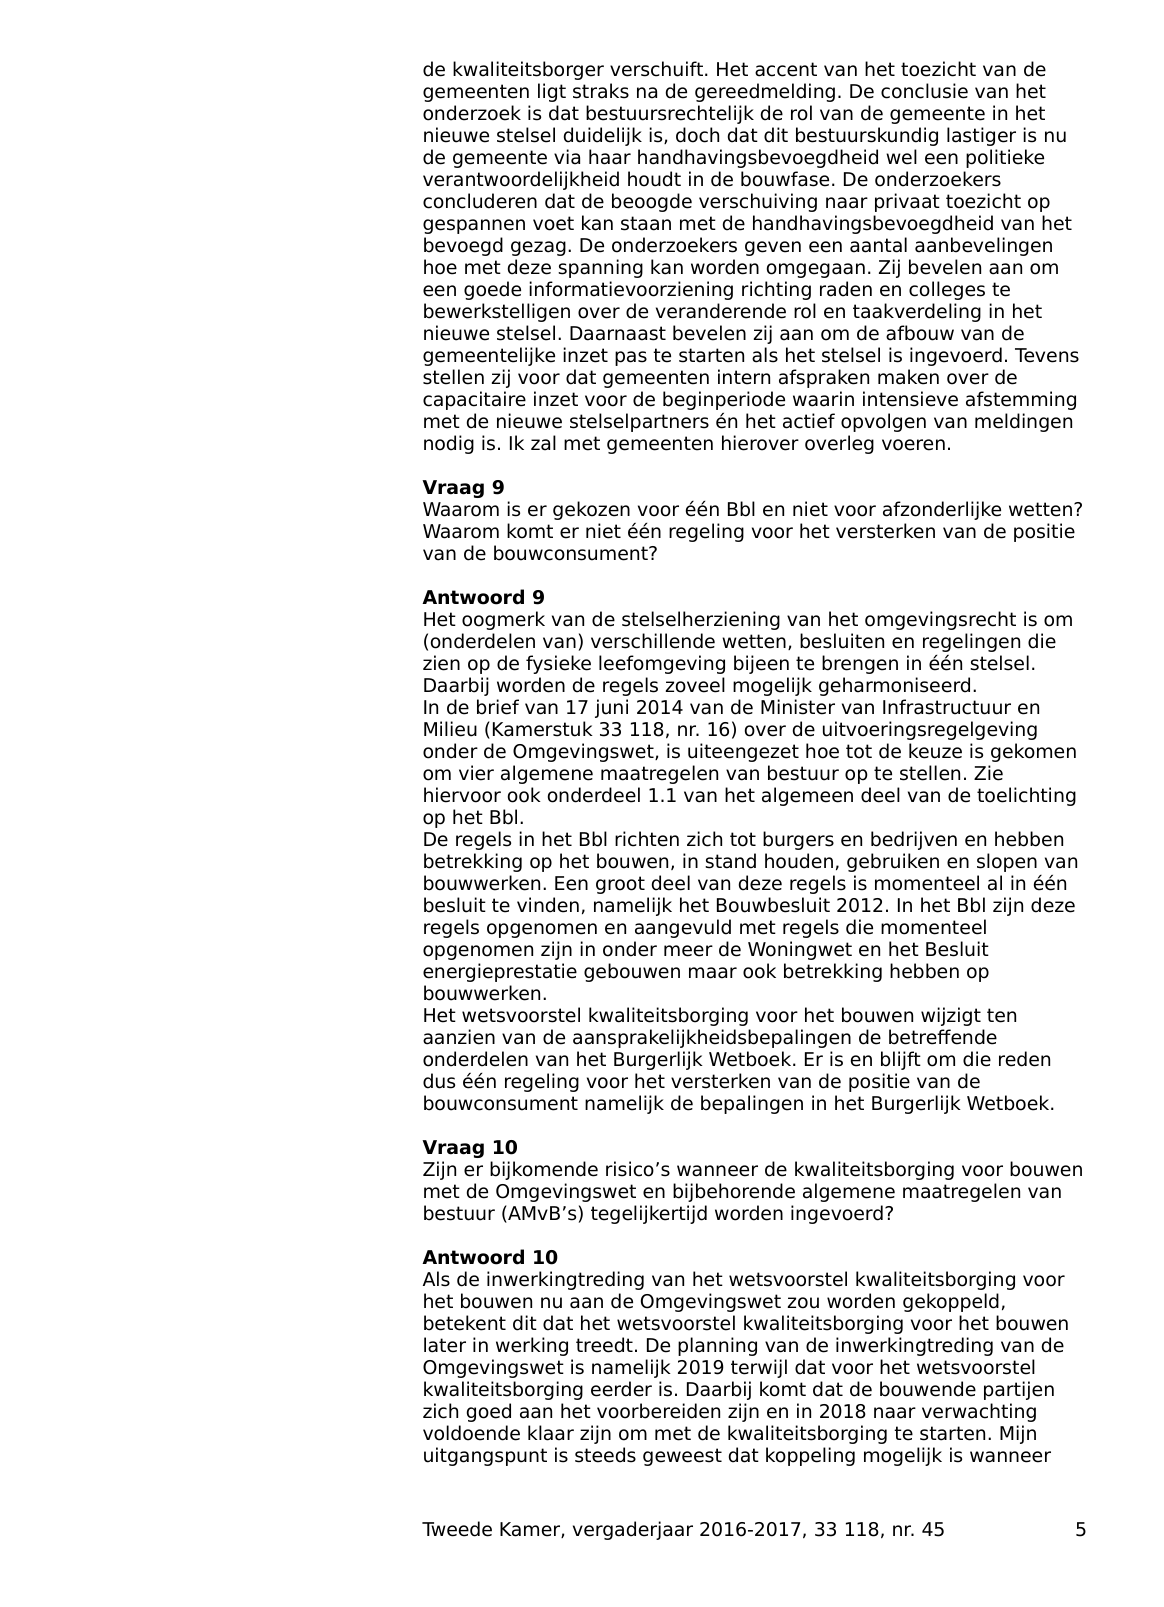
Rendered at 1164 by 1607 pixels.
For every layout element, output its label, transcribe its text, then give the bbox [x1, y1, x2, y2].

text Antwoord 10 [422, 1247, 1087, 1269]
text Het oogmerk van de stelselherziening van het omgevingsrecht is om (onderdelen van) verschillende wetten, besluiten en regelingen die zien op de fysieke leefomgeving bijeen te brengen in één stelsel. Daarbij worden de regels zoveel mogelijk geharmoniseerd. [422, 609, 1087, 697]
text Zijn er bijkomende risico’s wanneer de kwaliteitsborging voor bouwen met de Omgevingswet en bijbehorende algemene maatregelen van bestuur (AMvB’s) tegelijkertijd worden ingevoerd? [422, 1159, 1087, 1224]
text Het wetsvoorstel kwaliteitsborging voor het bouwen wijzigt ten aanzien van de aansprakelijkheidsbepalingen de betreffende onderdelen van het Burgerlijk Wetboek. Er is en blijft om die reden dus één regeling voor het versterken van de positie van de bouwconsument namelijk de bepalingen in het Burgerlijk Wetboek. [422, 1004, 1087, 1114]
text De regels in het Bbl richten zich tot burgers en bedrijven en hebben betrekking op het bouwen, in stand houden, gebruiken en slopen van bouwwerken. Een groot deel van deze regels is momenteel al in één besluit te vinden, namelijk het Bouwbesluit 2012. In het Bbl zijn deze regels opgenomen en aangevuld met regels die momenteel opgenomen zijn in onder meer de Woningwet en het Besluit energieprestatie gebouwen maar ook betrekking hebben op bouwwerken. [422, 829, 1087, 1004]
text de kwaliteitsborger verschuift. Het accent van het toezicht van de gemeenten ligt straks na de gereedmelding. De conclusie van het onderzoek is dat bestuursrechtelijk de rol van de gemeente in het nieuwe stelsel duidelijk is, doch dat dit bestuurskundig lastiger is nu de gemeente via haar handhavingsbevoegdheid wel een politieke verantwoordelijkheid houdt in de bouwfase. De onderzoekers concluderen dat de beoogde verschuiving naar privaat toezicht op gespannen voet kan staan met de handhavingsbevoegdheid van het bevoegd gezag. De onderzoekers geven een aantal aanbevelingen hoe met deze spanning kan worden omgegaan. Zij bevelen aan om een goede informatievoorziening richting raden en colleges te bewerkstelligen over de veranderende rol en taakverdeling in het nieuwe stelsel. Daarnaast bevelen zij aan om de afbouw van de gemeentelijke inzet pas te starten als het stelsel is ingevoerd. Tevens stellen zij voor dat gemeenten intern afspraken maken over de capacitaire inzet voor de beginperiode waarin intensieve afstemming met de nieuwe stelselpartners én het actief opvolgen van meldingen nodig is. Ik zal met gemeenten hierover overleg voeren. [422, 59, 1087, 455]
text In de brief van 17 juni 2014 van de Minister van Infrastructuur en Milieu (Kamerstuk 33 118, nr. 16) over de uitvoeringsregelgeving onder de Omgevingswet, is uiteengezet hoe tot de keuze is gekomen om vier algemene maatregelen van bestuur op te stellen. Zie hiervoor ook onderdeel 1.1 van het algemeen deel van de toelichting op het Bbl. [422, 697, 1087, 829]
text Vraag 9 [422, 477, 1087, 499]
text Antwoord 9 [422, 587, 1087, 609]
text Als de inwerkingtreding van het wetsvoorstel kwaliteitsborging voor het bouwen nu aan de Omgevingswet zou worden gekoppeld, betekent dit dat het wetsvoorstel kwaliteitsborging voor het bouwen later in werking treedt. De planning van de inwerkingtreding van de Omgevingswet is namelijk 2019 terwijl dat voor het wetsvoorstel kwaliteitsborging eerder is. Daarbij komt dat de bouwende partijen zich goed aan het voorbereiden zijn en in 2018 naar verwachting voldoende klaar zijn om met de kwaliteitsborging te starten. Mijn uitgangspunt is steeds geweest dat koppeling mogelijk is wanneer [422, 1269, 1087, 1467]
text Waarom is er gekozen voor één Bbl en niet voor afzonderlijke wetten? Waarom komt er niet één regeling voor het versterken van de positie van de bouwconsument? [422, 499, 1087, 565]
text Vraag 10 [422, 1137, 1087, 1159]
